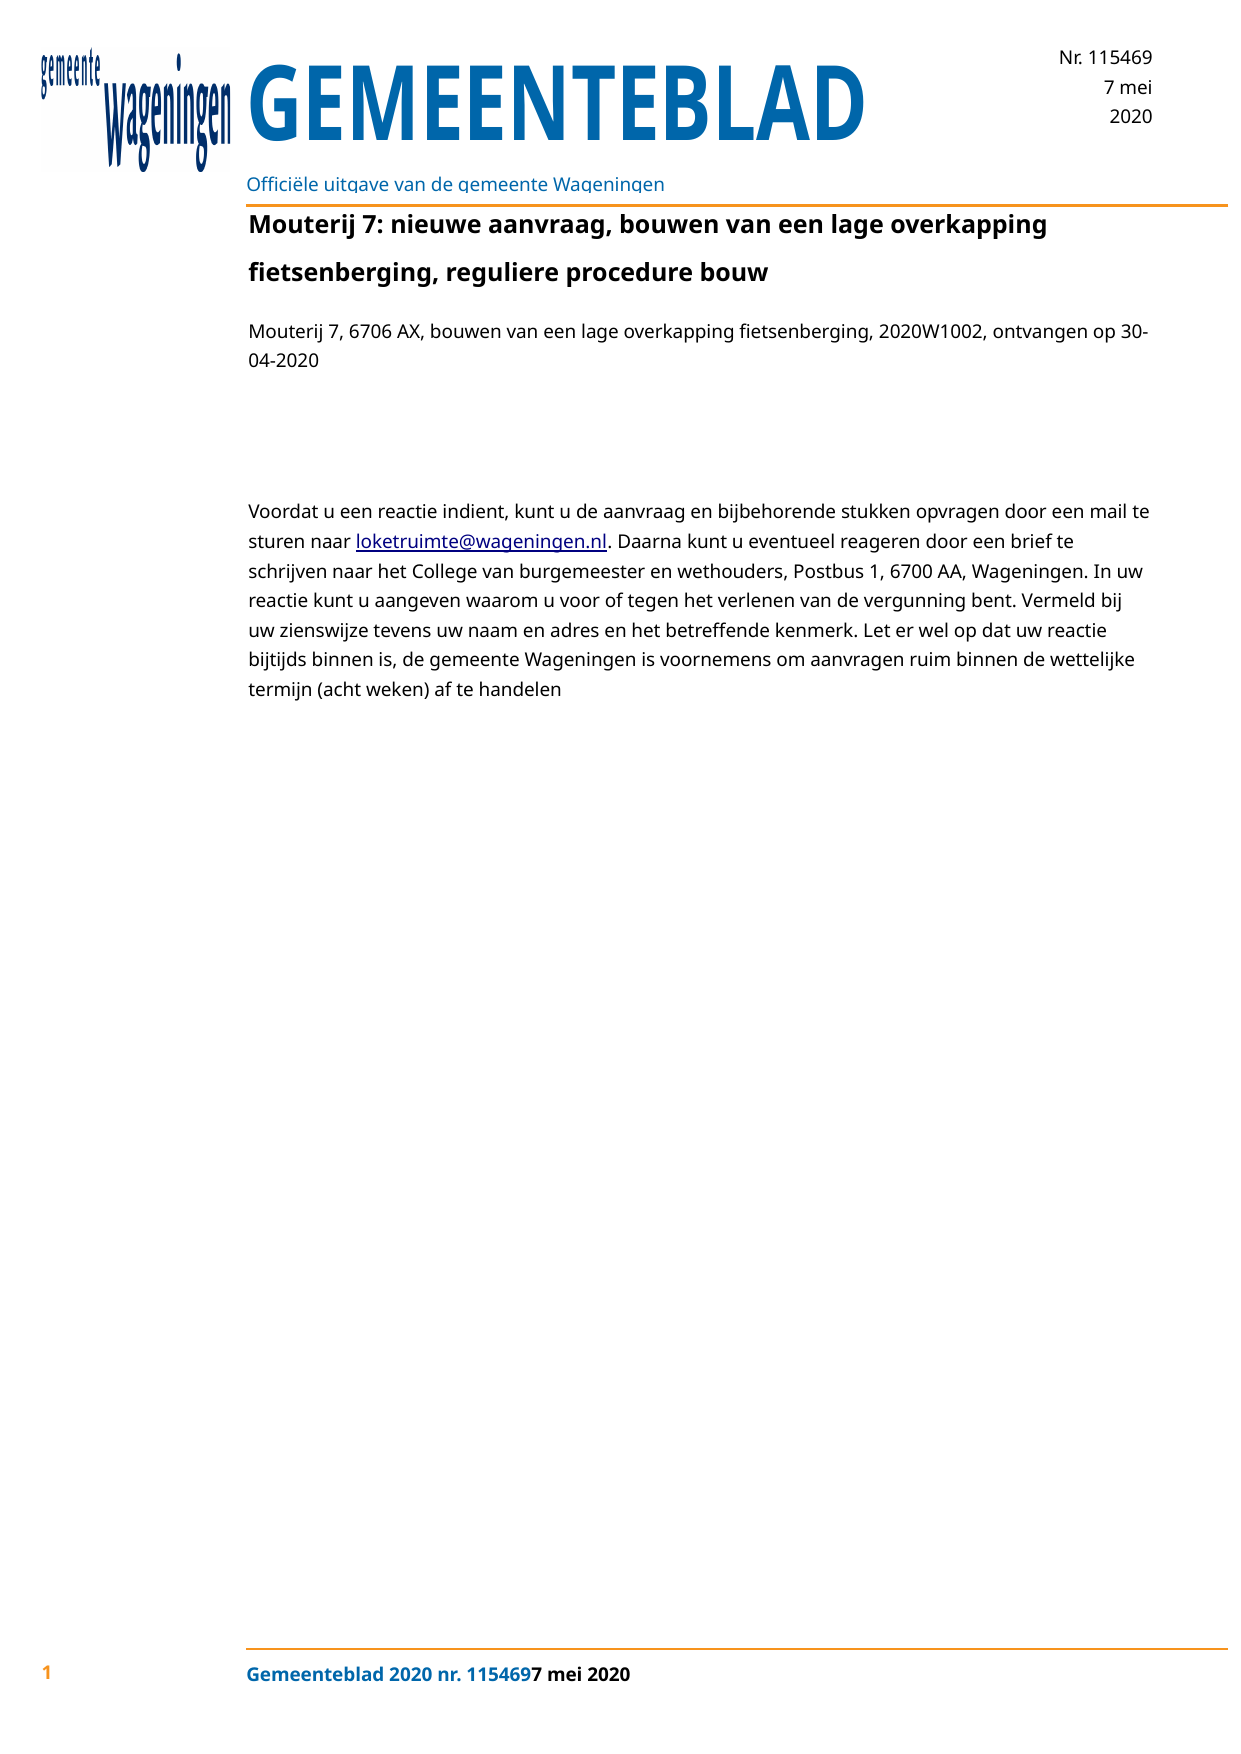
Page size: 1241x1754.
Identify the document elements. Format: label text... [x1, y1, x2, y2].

text Mouterij 7: nieuwe aanvraag, bouwen van een lage overkapping fietsenberging, reguliere procedure bouw [248, 207, 1152, 288]
text Mouterij 7, 6706 AX, bouwen van een lage overkapping fietsenberging, 2020W1002, ontvangen op 30-04-2020 [248, 318, 1152, 373]
picture [41, 47, 231, 172]
text Voordat u een reactie indient, kunt u de aanvraag en bijbehorende stukken opvragen door een mail te sturen naar loketruimte@wageningen.nl. Daarna kunt u eventueel reageren door een brief te schrijven naar het College van burgemeester en wethouders, Postbus 1, 6700 AA, Wageningen. In uw reactie kunt u aangeven waarom u voor of tegen het verlenen van de vergunning bent. Vermeld bij uw zienswijze tevens uw naam en adres en het betreffende kenmerk. Let er wel op dat uw reactie bijtijds binnen is, de gemeente Wageningen is voornemens om aanvragen ruim binnen de wettelijke termijn (acht weken) af te handelen [248, 499, 1152, 702]
